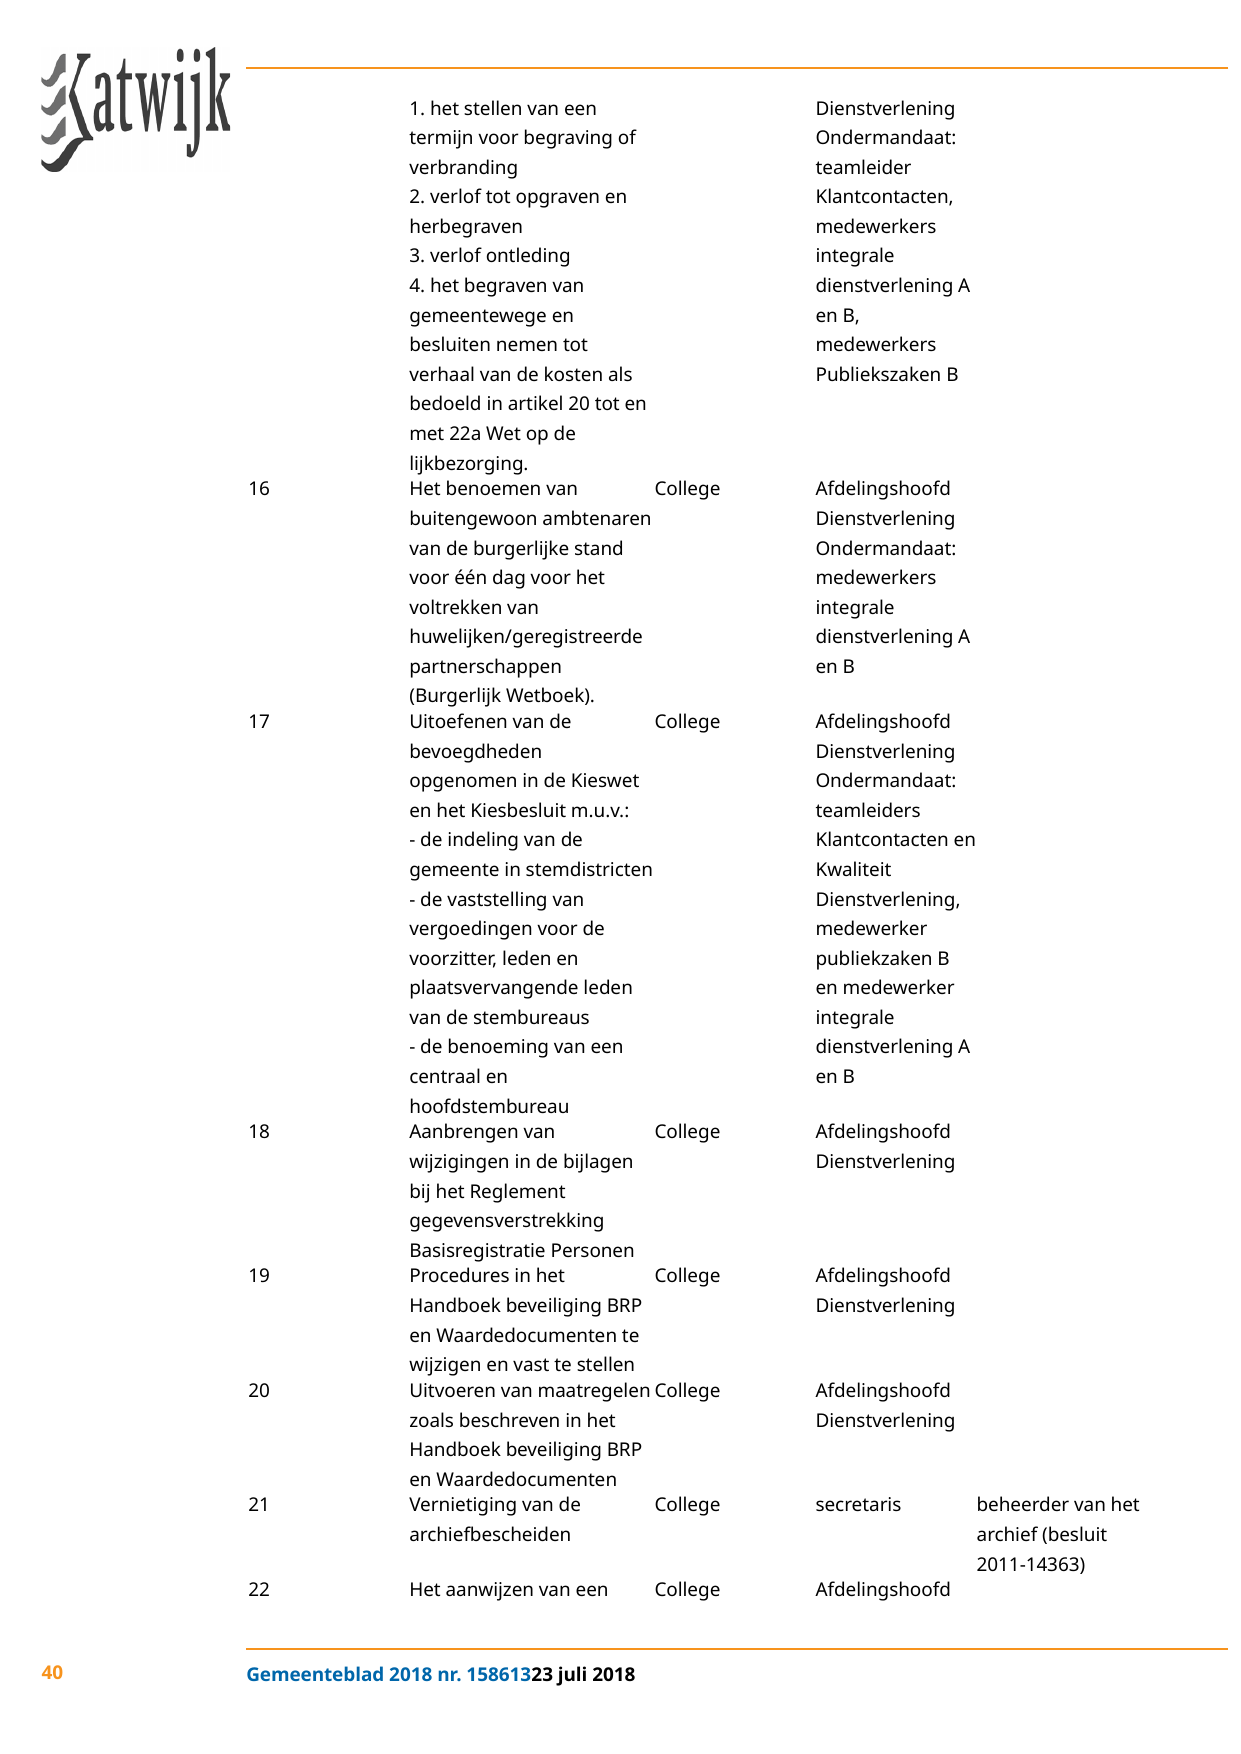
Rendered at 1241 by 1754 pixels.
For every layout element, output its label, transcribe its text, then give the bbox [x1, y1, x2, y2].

table_cell Het benoemen van buitengewoon ambtenaren van de burgerlijke stand voor één dag voor het voltrekken van huwelijken/geregistreerde partnerschappen (Burgerlijk Wetboek). [409, 476, 654, 708]
table_cell College [654, 1492, 815, 1577]
table_cell 21 [248, 1492, 409, 1577]
table_cell College [654, 1377, 815, 1492]
table_cell [976, 1263, 1152, 1377]
table_cell [976, 1119, 1152, 1263]
table_cell 22 [248, 1577, 409, 1602]
table_cell 19 [248, 1263, 409, 1377]
picture [41, 47, 231, 172]
table_cell [248, 95, 409, 476]
table_cell Aanbrengen van wijzigingen in de bijlagen bij het Reglement gegevensverstrekking Basisregistratie Personen [409, 1119, 654, 1263]
table_cell College [654, 1263, 815, 1377]
table_cell Uitvoeren van maatregelen zoals beschreven in het Handboek beveiliging BRP en Waardedocumenten [409, 1377, 654, 1492]
table_cell beheerder van het archief (besluit 2011-14363) [976, 1492, 1152, 1577]
table_cell [976, 1377, 1152, 1492]
table_cell College [654, 1577, 815, 1602]
table_cell 20 [248, 1377, 409, 1492]
table_cell Afdelingshoofd Dienstverlening Ondermandaat: medewerkers integrale dienstverlening A en B [815, 476, 976, 708]
table_cell [976, 95, 1152, 476]
table_cell [976, 476, 1152, 708]
table_cell 16 [248, 476, 409, 708]
table_cell Afdelingshoofd Dienstverlening [815, 1119, 976, 1263]
table_cell Dienstverlening Ondermandaat: teamleider Klantcontacten, medewerkers integrale dienstverlening A en B, medewerkers Publiekszaken B [815, 95, 976, 476]
table_cell Afdelingshoofd Dienstverlening [815, 1377, 976, 1492]
table_cell Procedures in het Handboek beveiliging BRP en Waardedocumenten te wijzigen en vast te stellen [409, 1263, 654, 1377]
table_cell Afdelingshoofd [815, 1577, 976, 1602]
table_cell 18 [248, 1119, 409, 1263]
table_cell [976, 708, 1152, 1119]
table_cell Uitoefenen van de bevoegdheden opgenomen in de Kieswet en het Kiesbesluit m.u.v.: - de indeling van de gemeente in stemdistricten - de vaststelling van vergoedingen voor de voorzitter, leden en plaatsvervangende leden van de stembureaus - de benoeming van een centraal en hoofdstembureau [409, 708, 654, 1119]
table_cell [976, 1577, 1152, 1602]
table_cell [654, 95, 815, 476]
table_cell College [654, 476, 815, 708]
table_cell 1. het stellen van een termijn voor begraving of verbranding 2. verlof tot opgraven en herbegraven 3. verlof ontleding 4. het begraven van gemeentewege en besluiten nemen tot verhaal van de kosten als bedoeld in artikel 20 tot en met 22a Wet op de lijkbezorging. [409, 95, 654, 476]
table_cell secretaris [815, 1492, 976, 1577]
table_cell Afdelingshoofd Dienstverlening Ondermandaat: teamleiders Klantcontacten en Kwaliteit Dienstverlening, medewerker publiekzaken B en medewerker integrale dienstverlening A en B [815, 708, 976, 1119]
table_cell Het aanwijzen van een [409, 1577, 654, 1602]
table_cell College [654, 708, 815, 1119]
table_cell College [654, 1119, 815, 1263]
table_cell Afdelingshoofd Dienstverlening [815, 1263, 976, 1377]
table_cell Vernietiging van de archiefbescheiden [409, 1492, 654, 1577]
table_cell 17 [248, 708, 409, 1119]
